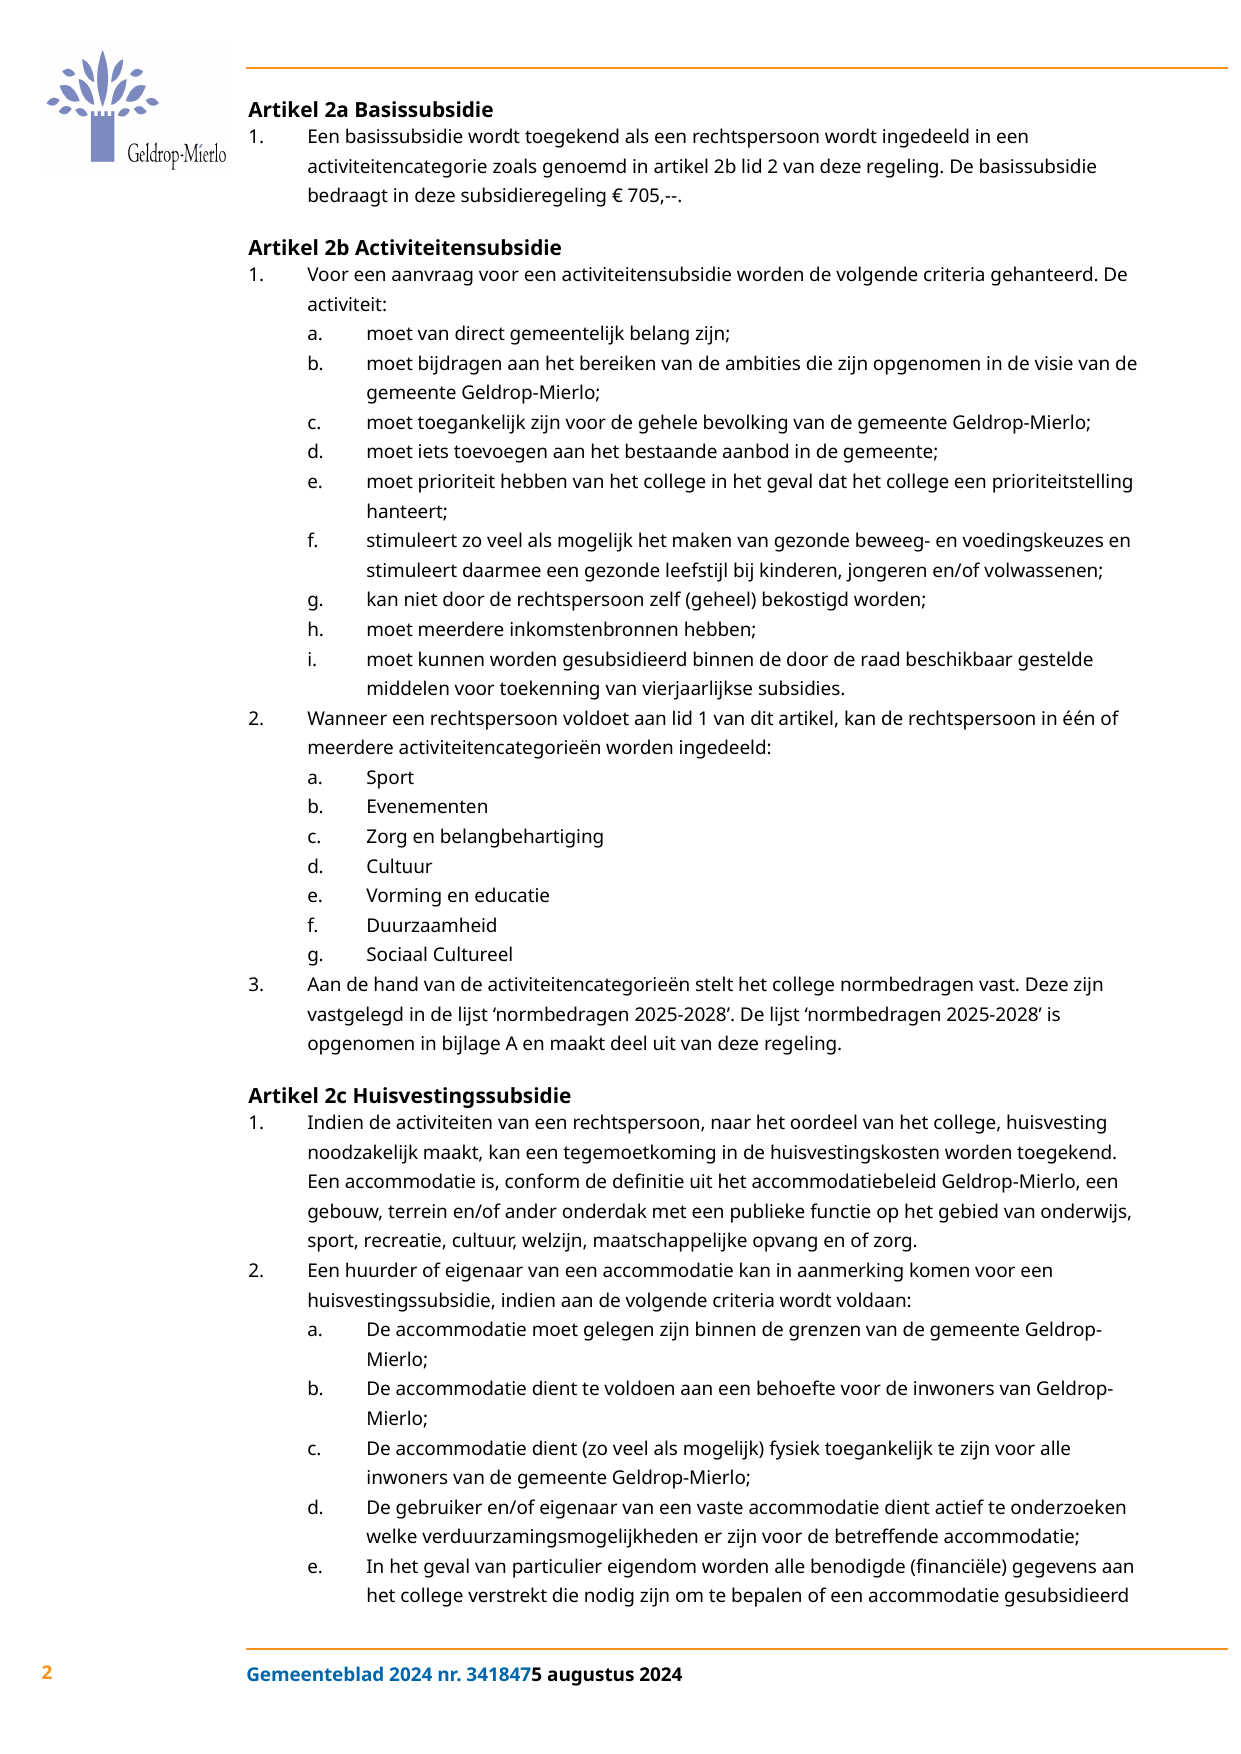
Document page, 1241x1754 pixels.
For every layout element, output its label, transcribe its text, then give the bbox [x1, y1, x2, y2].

list stimuleert zo veel als mogelijk het maken van gezonde beweeg- en voedingskeuzes en stimuleert daarmee een gezonde leefstijl bij kinderen, jongeren en/of volwassenen; [307, 527, 1152, 583]
text Artikel 2a Basissubsidie [248, 95, 1152, 123]
list moet iets toevoegen aan het bestaande aanbod in de gemeente; [307, 439, 1152, 464]
list De gebruiker en/of eigenaar van een vaste accommodatie dient actief te onderzoeken welke verduurzamingsmogelijkheden er zijn voor de betreffende accommodatie; [307, 1494, 1152, 1549]
list De accommodatie dient te voldoen aan een behoefte voor de inwoners van Geldrop-Mierlo; [307, 1376, 1152, 1431]
picture [41, 47, 231, 172]
list moet bijdragen aan het bereiken van de ambities die zijn opgenomen in de visie van de gemeente Geldrop-Mierlo; [307, 350, 1152, 405]
list moet toegankelijk zijn voor de gehele bevolking van de gemeente Geldrop-Mierlo; [307, 409, 1152, 435]
list Zorg en belangbehartiging [307, 823, 1152, 849]
list Wanneer een rechtspersoon voldoet aan lid 1 van dit artikel, kan de rechtspersoon in één of meerdere activiteitencategorieën worden ingedeeld: [248, 705, 1152, 760]
list Duurzaamheid [307, 912, 1152, 938]
list De accommodatie moet gelegen zijn binnen de grenzen van de gemeente Geldrop-Mierlo; [307, 1316, 1152, 1372]
text Artikel 2b Activiteitensubsidie [248, 233, 1152, 261]
list Evenementen [307, 794, 1152, 819]
list moet prioriteit hebben van het college in het geval dat het college een prioriteitstelling hanteert; [307, 468, 1152, 524]
list De accommodatie dient (zo veel als mogelijk) fysiek toegankelijk te zijn voor alle inwoners van de gemeente Geldrop-Mierlo; [307, 1435, 1152, 1490]
list Voor een aanvraag voor een activiteitensubsidie worden de volgende criteria gehanteerd. De activiteit: [248, 261, 1152, 317]
list moet kunnen worden gesubsidieerd binnen de door de raad beschikbaar gestelde middelen voor toekenning van vierjaarlijkse subsidies. [307, 646, 1152, 701]
list Een basissubsidie wordt toegekend als een rechtspersoon wordt ingedeeld in een activiteitencategorie zoals genoemd in artikel 2b lid 2 van deze regeling. De basissubsidie bedraagt in deze subsidieregeling € 705,--. [248, 123, 1152, 208]
list Aan de hand van de activiteitencategorieën stelt het college normbedragen vast. Deze zijn vastgelegd in de lijst ‘normbedragen 2025-2028’. De lijst ‘normbedragen 2025-2028’ is opgenomen in bijlage A en maakt deel uit van deze regeling. [248, 971, 1152, 1056]
list Sport [307, 764, 1152, 790]
list Sociaal Cultureel [307, 942, 1152, 967]
list moet van direct gemeentelijk belang zijn; [307, 320, 1152, 346]
list kan niet door de rechtspersoon zelf (geheel) bekostigd worden; [307, 587, 1152, 612]
list Vorming en educatie [307, 882, 1152, 908]
list Indien de activiteiten van een rechtspersoon, naar het oordeel van het college, huisvesting noodzakelijk maakt, kan een tegemoetkoming in de huisvestingskosten worden toegekend. Een accommodatie is, conform de definitie uit het accommodatiebeleid Geldrop-Mierlo, een gebouw, terrein en/of ander onderdak met een publieke functie op het gebied van onderwijs, sport, recreatie, cultuur, welzijn, maatschappelijke opvang en of zorg. [248, 1109, 1152, 1253]
list Een huurder of eigenaar van een accommodatie kan in aanmerking komen voor een huisvestingssubsidie, indien aan de volgende criteria wordt voldaan: [248, 1257, 1152, 1312]
list In het geval van particulier eigendom worden alle benodigde (financiële) gegevens aan het college verstrekt die nodig zijn om te bepalen of een accommodatie gesubsidieerd [307, 1553, 1152, 1608]
list Cultuur [307, 853, 1152, 879]
list moet meerdere inkomstenbronnen hebben; [307, 616, 1152, 642]
text Artikel 2c Huisvestingssubsidie [248, 1081, 1152, 1109]
